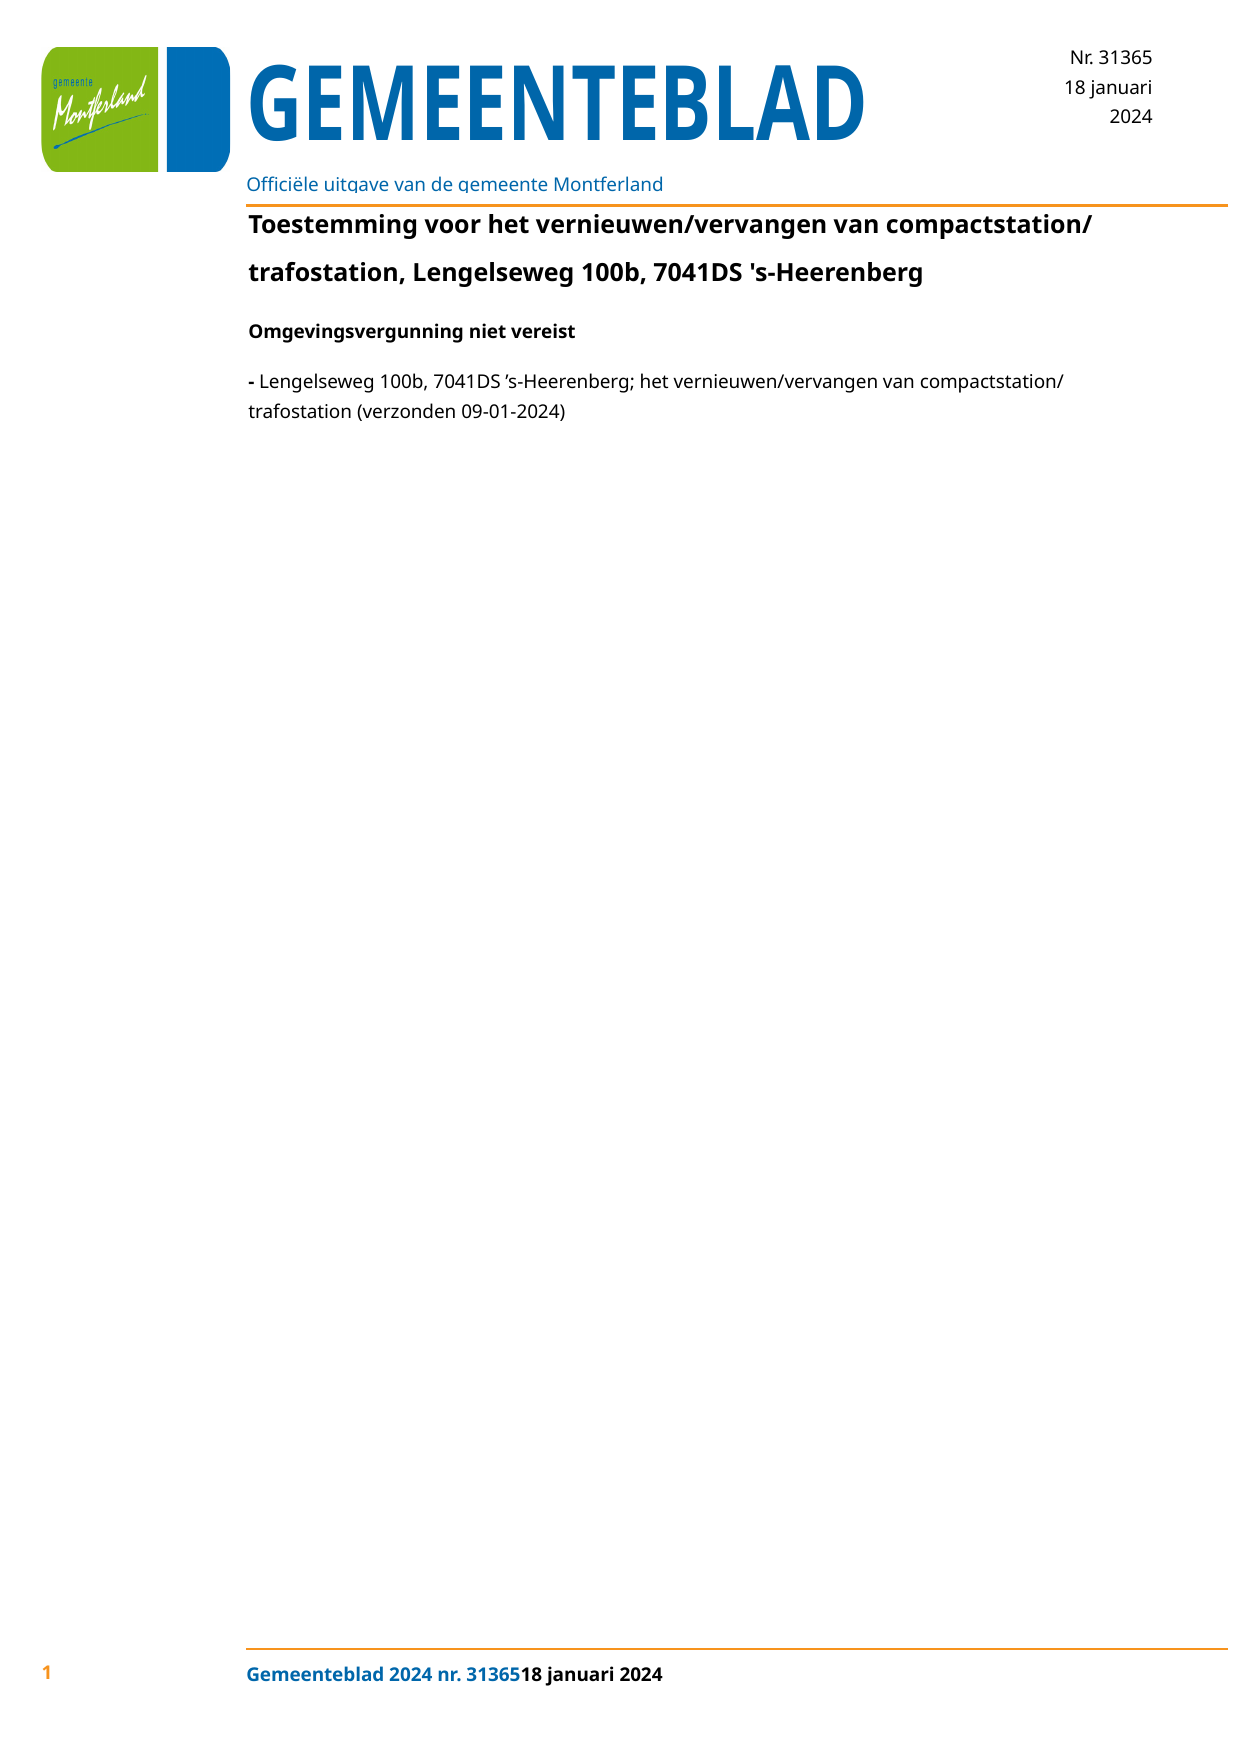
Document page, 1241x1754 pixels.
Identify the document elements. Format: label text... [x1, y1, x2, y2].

text Omgevingsvergunning niet vereist [248, 318, 1152, 344]
text - Lengelseweg 100b, 7041DS ’s-Heerenberg; het vernieuwen/vervangen van compactstation/ trafostation (verzonden 09-01-2024) [248, 368, 1152, 424]
picture [41, 47, 231, 172]
text Toestemming voor het vernieuwen/vervangen van compactstation/ trafostation, Lengelseweg 100b, 7041DS 's-Heerenberg [248, 207, 1152, 288]
